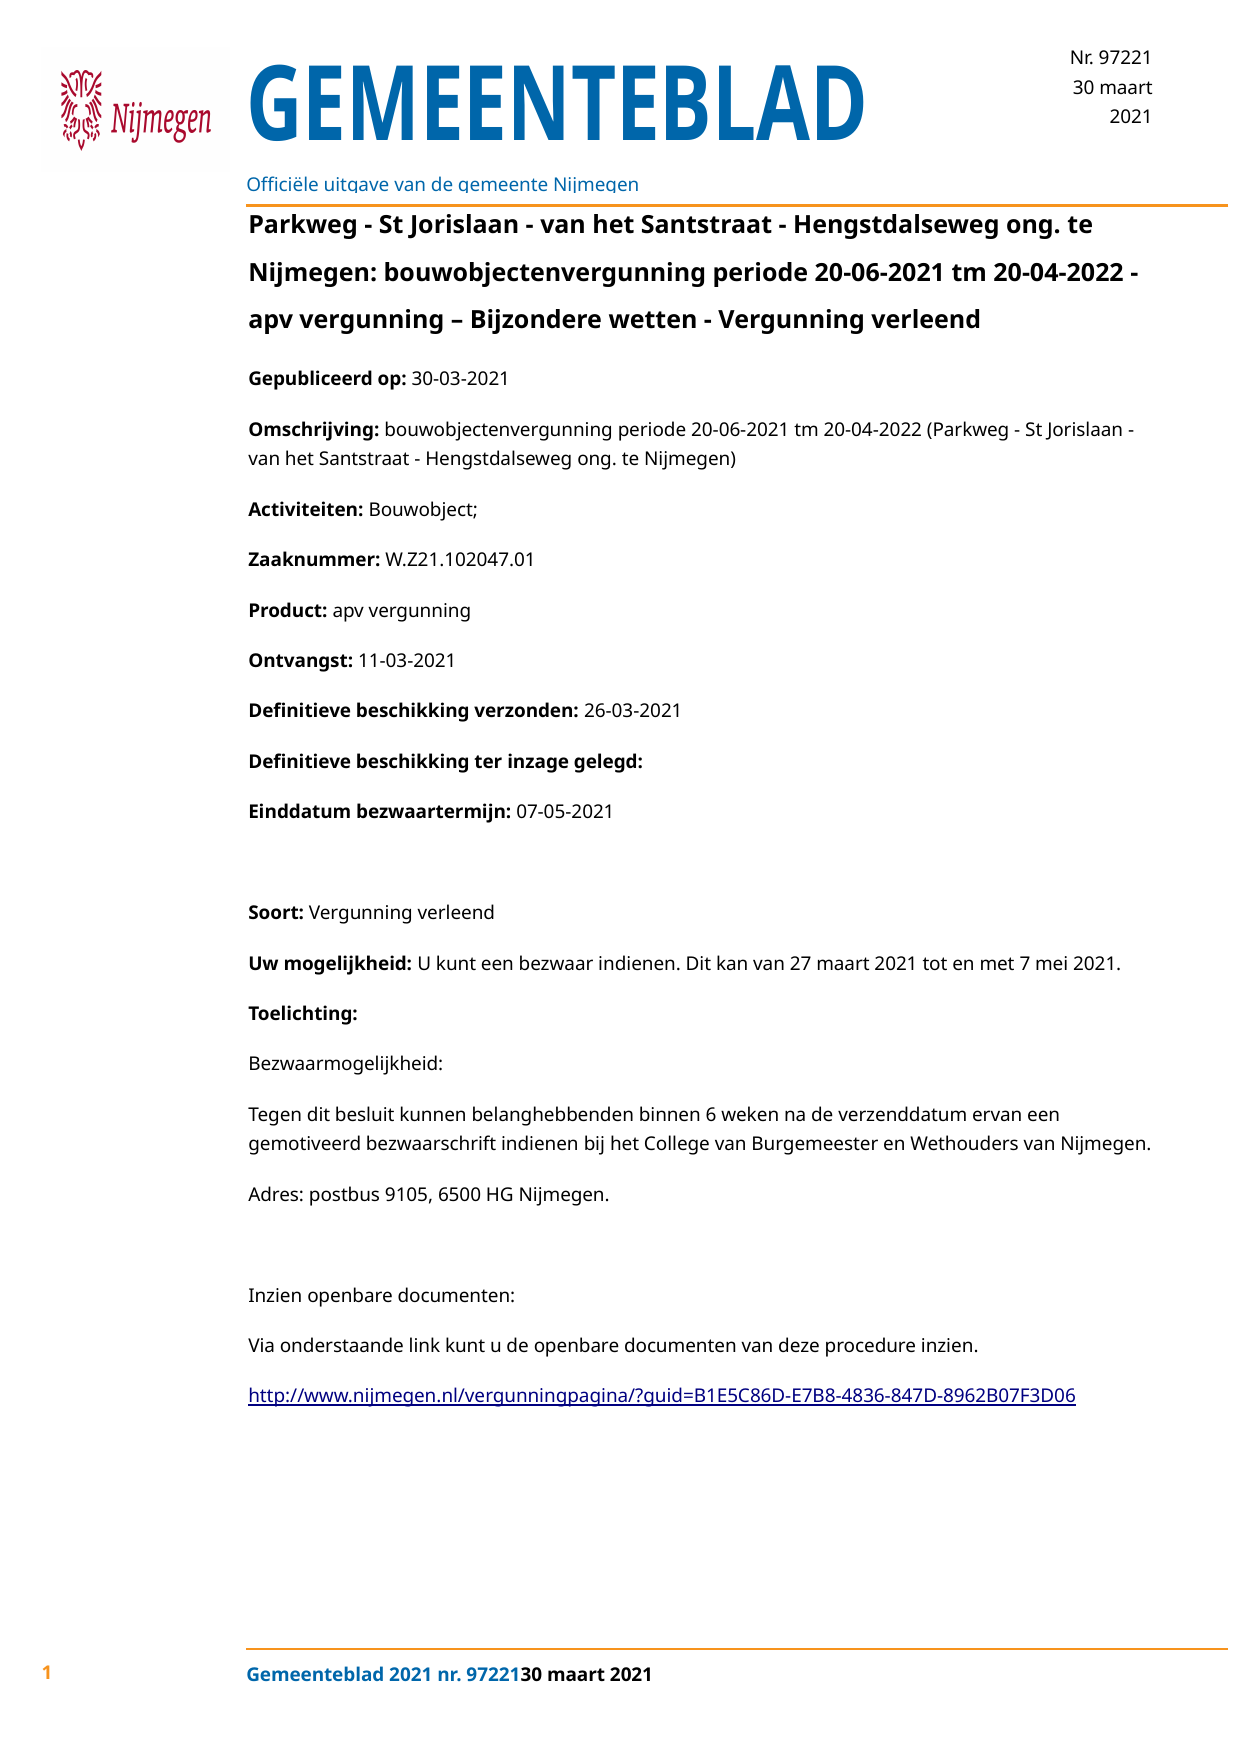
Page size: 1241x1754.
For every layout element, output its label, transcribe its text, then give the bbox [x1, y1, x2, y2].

text Gepubliceerd op: 30-03-2021 [248, 366, 1152, 391]
text Toelichting: [248, 1000, 1152, 1026]
text Zaaknummer: W.Z21.102047.01 [248, 546, 1152, 572]
text Ontvangst: 11-03-2021 [248, 647, 1152, 673]
text Definitieve beschikking ter inzage gelegd: [248, 748, 1152, 774]
text Soort: Vergunning verleend [248, 899, 1152, 925]
text Product: apv vergunning [248, 597, 1152, 622]
text Adres: postbus 9105, 6500 HG Nijmegen. [248, 1181, 1152, 1207]
text http://www.nijmegen.nl/vergunningpagina/?guid=B1E5C86D-E7B8-4836-847D-8962B07F3D06 [248, 1383, 1152, 1408]
text Definitieve beschikking verzonden: 26-03-2021 [248, 698, 1152, 723]
text Activiteiten: Bouwobject; [248, 496, 1152, 522]
text Bezwaarmogelijkheid: [248, 1051, 1152, 1076]
text Tegen dit besluit kunnen belanghebbenden binnen 6 weken na de verzenddatum ervan een gemotiveerd bezwaarschrift indienen bij het College van Burgemeester en Wethouders van Nijmegen. [248, 1101, 1152, 1156]
text Einddatum bezwaartermijn: 07-05-2021 [248, 798, 1152, 824]
text Parkweg - St Jorislaan - van het Santstraat - Hengstdalseweg ong. te Nijmegen: bouwobjectenvergunning periode 20-06-2021 tm 20-04-2022 - apv vergunning – Bijzondere wetten - Vergunning verleend [248, 207, 1152, 336]
text Inzien openbare documenten: [248, 1282, 1152, 1307]
text Omschrijving: bouwobjectenvergunning periode 20-06-2021 tm 20-04-2022 (Parkweg - St Jorislaan - van het Santstraat - Hengstdalseweg ong. te Nijmegen) [248, 416, 1152, 471]
text Uw mogelijkheid: U kunt een bezwaar indienen. Dit kan van 27 maart 2021 tot en met 7 mei 2021. [248, 950, 1152, 975]
picture [41, 47, 231, 172]
text Via onderstaande link kunt u de openbare documenten van deze procedure inzien. [248, 1332, 1152, 1358]
